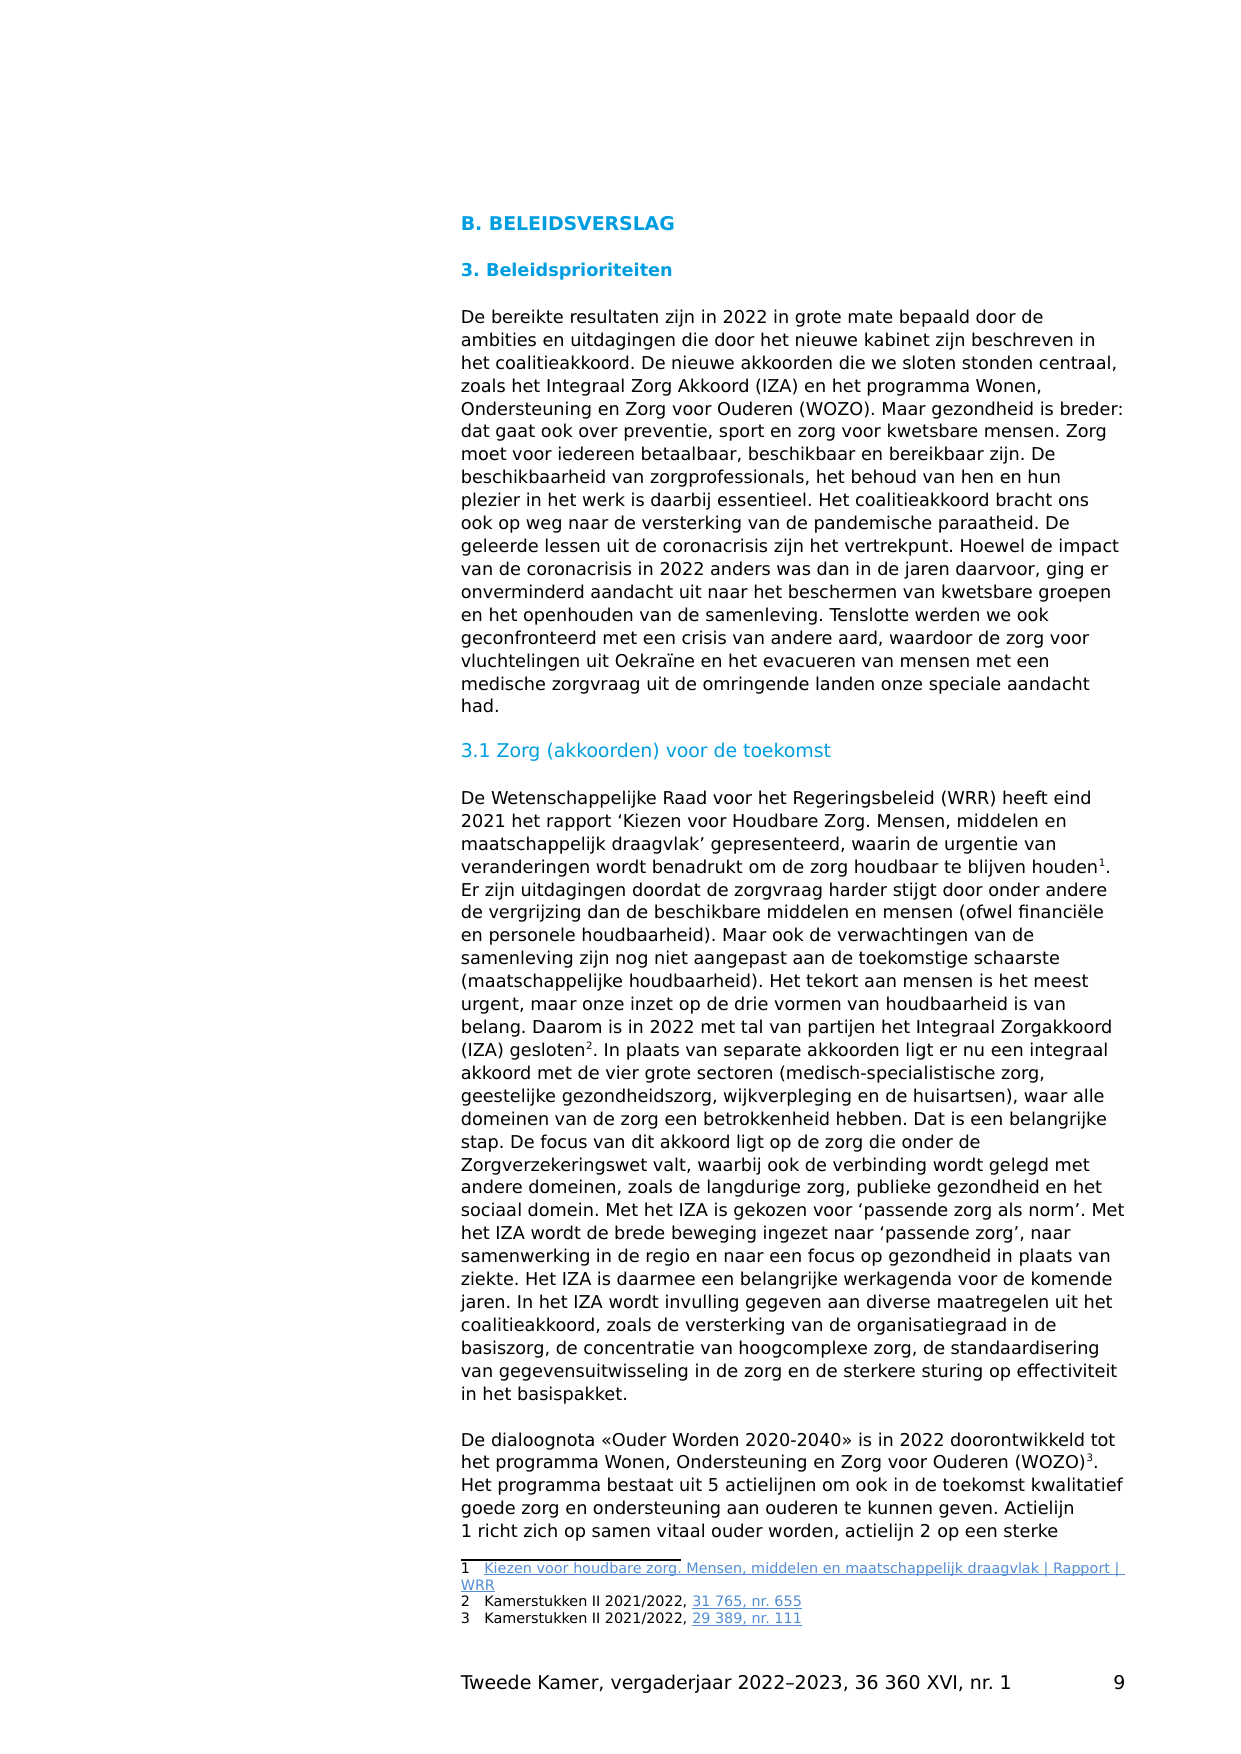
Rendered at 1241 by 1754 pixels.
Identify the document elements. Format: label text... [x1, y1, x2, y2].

title B. Beleidsverslag [461, 213, 1125, 235]
text __Kiezen voor houdbare zorg. Mensen, middelen en maatschappelijk draagvlak | Rapport | WRR [461, 1560, 1125, 1593]
text __Kamerstukken II 2021/2022, 31 765, nr. 655 [461, 1593, 1125, 1610]
text De bereikte resultaten zijn in 2022 in grote mate bepaald door de ambities en uitdagingen die door het nieuwe kabinet zijn beschreven in het coalitieakkoord. De nieuwe akkoorden die we sloten stonden centraal, zoals het Integraal Zorg Akkoord (IZA) en het programma Wonen, Ondersteuning en Zorg voor Ouderen (WOZO). Maar gezondheid is breder: dat gaat ook over preventie, sport en zorg voor kwetsbare mensen. Zorg moet voor iedereen betaalbaar, beschikbaar en bereikbaar zijn. De beschikbaarheid van zorgprofessionals, het behoud van hen en hun plezier in het werk is daarbij essentieel. Het coalitieakkoord bracht ons ook op weg naar de versterking van de pandemische paraatheid. De geleerde lessen uit de coronacrisis zijn het vertrekpunt. Hoewel de impact van de coronacrisis in 2022 anders was dan in de jaren daarvoor, ging er onverminderd aandacht uit naar het beschermen van kwetsbare groepen en het openhouden van de samenleving. Tenslotte werden we ook geconfronteerd met een crisis van andere aard, waardoor de zorg voor vluchtelingen uit Oekraïne en het evacueren van mensen met een medische zorgvraag uit de omringende landen onze speciale aandacht had. [461, 305, 1125, 717]
title 3. Beleidsprioriteiten [461, 258, 1125, 281]
text De dialoognota «Ouder Worden 2020-2040» is in 2022 doorontwikkeld tot het programma Wonen, Ondersteuning en Zorg voor Ouderen (WOZO). Het programma bestaat uit 5 actielijnen om ook in de toekomst kwalitatief goede zorg en ondersteuning aan ouderen te kunnen geven. Actielijn 1 richt zich op samen vitaal ouder worden, actielijn 2 op een sterke [461, 1428, 1125, 1542]
title 3.1 Zorg (akkoorden) voor de toekomst [461, 740, 1125, 762]
text De Wetenschappelijke Raad voor het Regeringsbeleid (WRR) heeft eind 2021 het rapport ‘Kiezen voor Houdbare Zorg. Mensen, middelen en maatschappelijk draagvlak’ gepresenteerd, waarin de urgentie van veranderingen wordt benadrukt om de zorg houdbaar te blijven houden. Er zijn uitdagingen doordat de zorgvraag harder stijgt door onder andere de vergrijzing dan de beschikbare middelen en mensen (ofwel financiële en personele houdbaarheid). Maar ook de verwachtingen van de samenleving zijn nog niet aangepast aan de toekomstige schaarste (maatschappelijke houdbaarheid). Het tekort aan mensen is het meest urgent, maar onze inzet op de drie vormen van houdbaarheid is van belang. Daarom is in 2022 met tal van partijen het Integraal Zorgakkoord (IZA) gesloten. In plaats van separate akkoorden ligt er nu een integraal akkoord met de vier grote sectoren (medisch-specialistische zorg, geestelijke gezondheidszorg, wijkverpleging en de huisartsen), waar alle domeinen van de zorg een betrokkenheid hebben. Dat is een belangrijke stap. De focus van dit akkoord ligt op de zorg die onder de Zorgverzekeringswet valt, waarbij ook de verbinding wordt gelegd met andere domeinen, zoals de langdurige zorg, publieke gezondheid en het sociaal domein. Met het IZA is gekozen voor ‘passende zorg als norm’. Met het IZA wordt de brede beweging ingezet naar ‘passende zorg’, naar samenwerking in de regio en naar een focus op gezondheid in plaats van ziekte. Het IZA is daarmee een belangrijke werkagenda voor de komende jaren. In het IZA wordt invulling gegeven aan diverse maatregelen uit het coalitieakkoord, zoals de versterking van de organisatiegraad in de basiszorg, de concentratie van hoogcomplexe zorg, de standaardisering van gegevensuitwisseling in de zorg en de sterkere sturing op effectiviteit in het basispakket. [461, 786, 1125, 1405]
text __Kamerstukken II 2021/2022, 29 389, nr. 111 [461, 1610, 1125, 1627]
